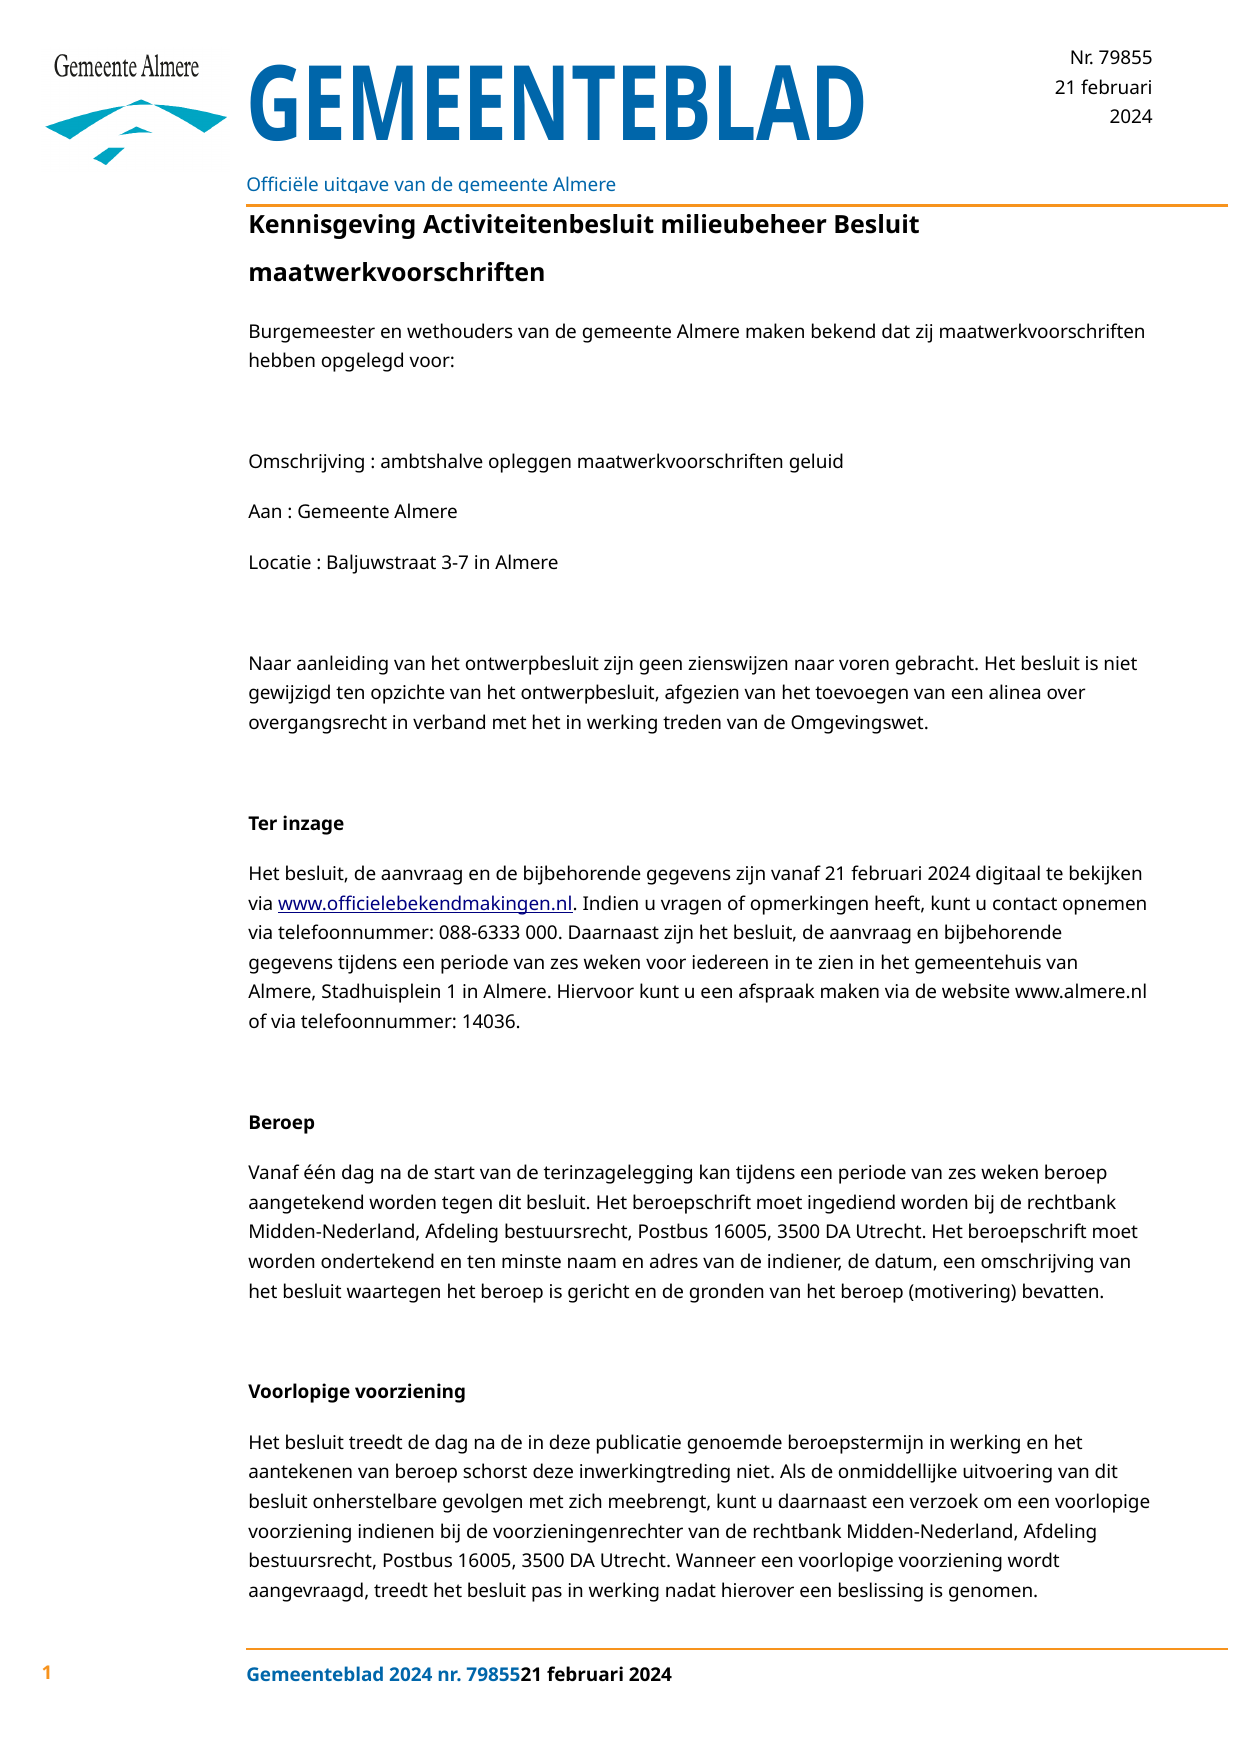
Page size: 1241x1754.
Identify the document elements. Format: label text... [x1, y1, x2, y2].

text Locatie : Baljuwstraat 3-7 in Almere [248, 549, 1152, 575]
text Kennisgeving Activiteitenbesluit milieubeheer Besluit maatwerkvoorschriften [248, 207, 1152, 288]
text Ter inzage [248, 810, 1152, 836]
picture [41, 47, 231, 172]
text Voorlopige voorziening [248, 1379, 1152, 1404]
text Naar aanleiding van het ontwerpbesluit zijn geen zienswijzen naar voren gebracht. Het besluit is niet gewijzigd ten opzichte van het ontwerpbesluit, afgezien van het toevoegen van een alinea over overgangsrecht in verband met het in werking treden van de Omgevingswet. [248, 650, 1152, 735]
text Vanaf één dag na de start van de terinzagelegging kan tijdens een periode van zes weken beroep aangetekend worden tegen dit besluit. Het beroepschrift moet ingediend worden bij de rechtbank Midden-Nederland, Afdeling bestuursrecht, Postbus 16005, 3500 DA Utrecht. Het beroepschrift moet worden ondertekend en ten minste naam en adres van de indiener, de datum, een omschrijving van het besluit waartegen het beroep is gericht en de gronden van het beroep (motivering) bevatten. [248, 1159, 1152, 1304]
text Beroep [248, 1109, 1152, 1135]
text Omschrijving : ambtshalve opleggen maatwerkvoorschriften geluid [248, 448, 1152, 474]
text Burgemeester en wethouders van de gemeente Almere maken bekend dat zij maatwerkvoorschriften hebben opgelegd voor: [248, 318, 1152, 373]
text Het besluit treedt de dag na de in deze publicatie genoemde beroepstermijn in werking en het aantekenen van beroep schorst deze inwerkingtreding niet. Als de onmiddellijke uitvoering van dit besluit onherstelbare gevolgen met zich meebrengt, kunt u daarnaast een verzoek om een voorlopige voorziening indienen bij de voorzieningenrechter van de rechtbank Midden-Nederland, Afdeling bestuursrecht, Postbus 16005, 3500 DA Utrecht. Wanneer een voorlopige voorziening wordt aangevraagd, treedt het besluit pas in werking nadat hierover een beslissing is genomen. [248, 1429, 1152, 1603]
text Aan : Gemeente Almere [248, 499, 1152, 524]
text Het besluit, de aanvraag en de bijbehorende gegevens zijn vanaf 21 februari 2024 digitaal te bekijken via www.officielebekendmakingen.nl. Indien u vragen of opmerkingen heeft, kunt u contact opnemen via telefoonnummer: 088-6333 000. Daarnaast zijn het besluit, de aanvraag en bijbehorende gegevens tijdens een periode van zes weken voor iedereen in te zien in het gemeentehuis van Almere, Stadhuisplein 1 in Almere. Hiervoor kunt u een afspraak maken via de website www.almere.nl of via telefoonnummer: 14036. [248, 860, 1152, 1034]
